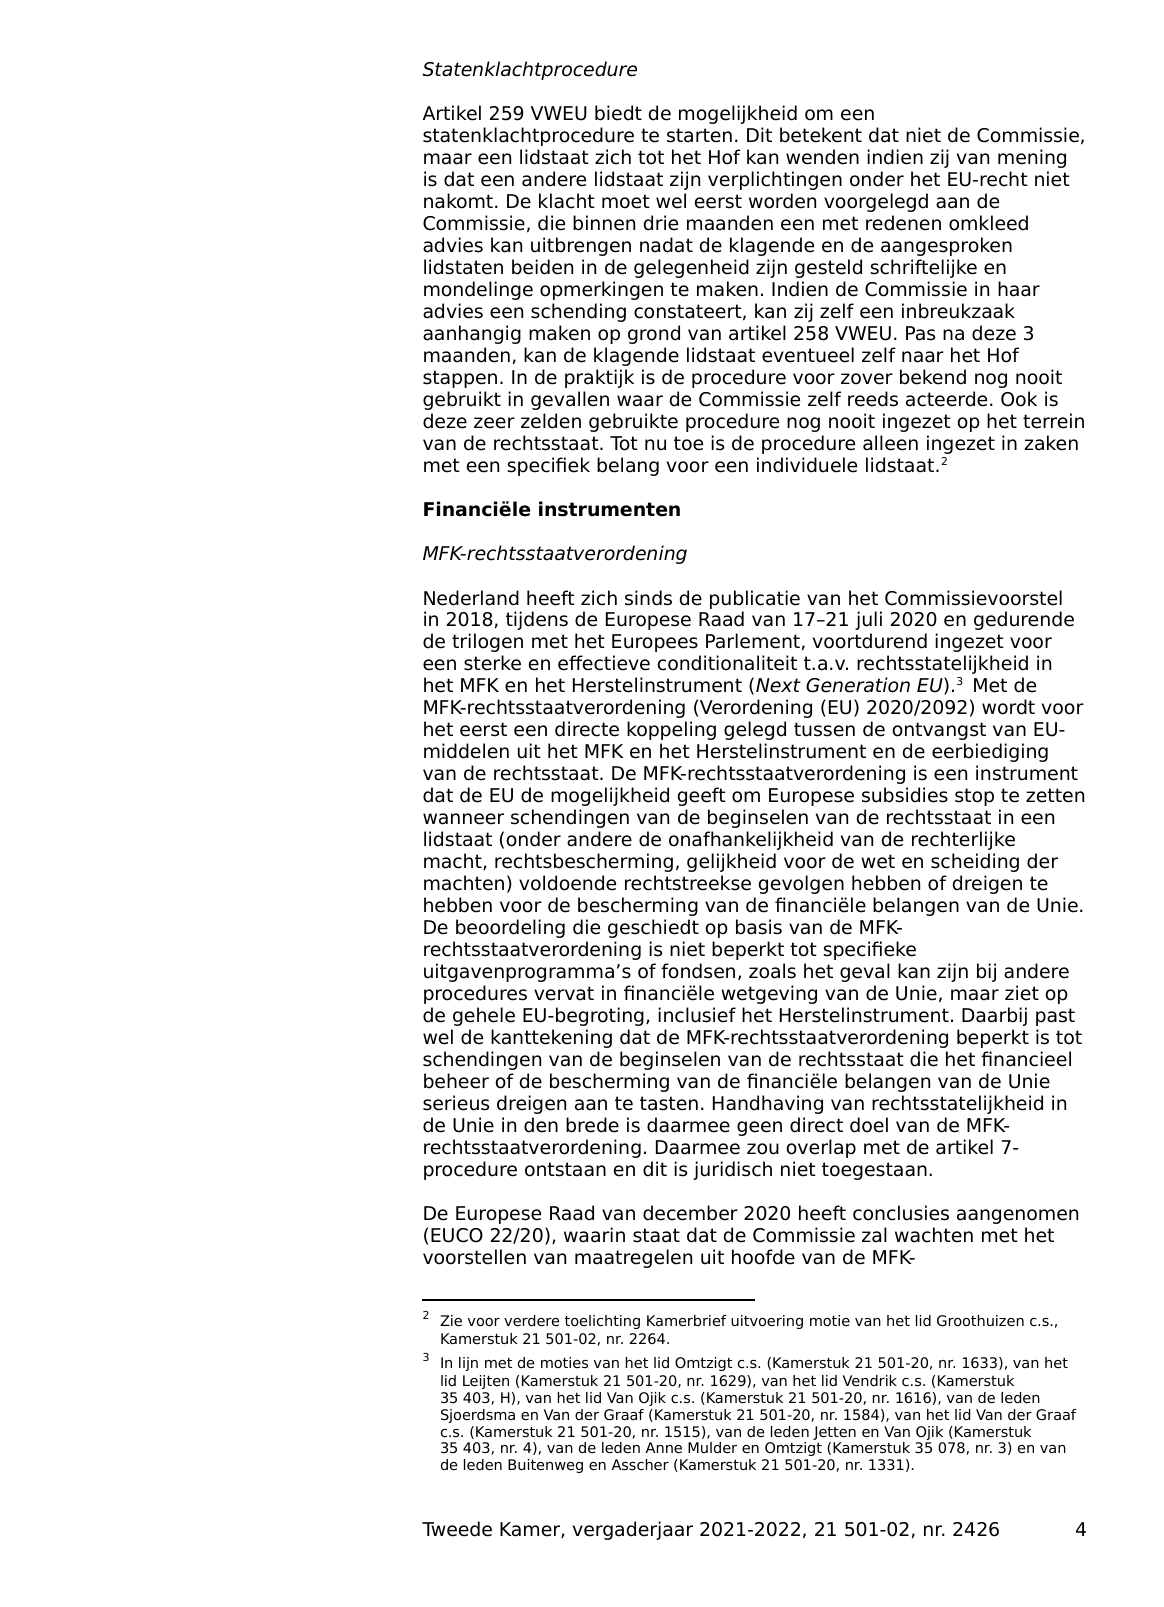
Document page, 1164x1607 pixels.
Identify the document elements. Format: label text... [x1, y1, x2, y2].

subtitle Statenklachtprocedure [422, 59, 1087, 81]
text Nederland heeft zich sinds de publicatie van het Commissievoorstel in 2018, tijdens de Europese Raad van 17–21 juli 2020 en gedurende de trilogen met het Europees Parlement, voortdurend ingezet voor een sterke en effectieve conditionaliteit t.a.v. rechtsstatelijkheid in het MFK en het Herstelinstrument (Next Generation EU). Met de MFK-rechtsstaatverordening (Verordening (EU) 2020/2092) wordt voor het eerst een directe koppeling gelegd tussen de ontvangst van EU-middelen uit het MFK en het Herstelinstrument en de eerbiediging van de rechtsstaat. De MFK-rechtsstaatverordening is een instrument dat de EU de mogelijkheid geeft om Europese subsidies stop te zetten wanneer schendingen van de beginselen van de rechtsstaat in een lidstaat (onder andere de onafhankelijkheid van de rechterlijke macht, rechtsbescherming, gelijkheid voor de wet en scheiding der machten) voldoende rechtstreekse gevolgen hebben of dreigen te hebben voor de bescherming van de financiële belangen van de Unie. De beoordeling die geschiedt op basis van de MFK-rechtsstaatverordening is niet beperkt tot specifieke uitgavenprogramma’s of fondsen, zoals het geval kan zijn bij andere procedures vervat in financiële wetgeving van de Unie, maar ziet op de gehele EU-begroting, inclusief het Herstelinstrument. Daarbij past wel de kanttekening dat de MFK-rechtsstaatverordening beperkt is tot schendingen van de beginselen van de rechtsstaat die het financieel beheer of de bescherming van de financiële belangen van de Unie serieus dreigen aan te tasten. Handhaving van rechtsstatelijkheid in de Unie in den brede is daarmee geen direct doel van de MFK-rechtsstaatverordening. Daarmee zou overlap met de artikel 7-procedure ontstaan en dit is juridisch niet toegestaan. [422, 587, 1087, 1181]
text De Europese Raad van december 2020 heeft conclusies aangenomen (EUCO 22/20), waarin staat dat de Commissie zal wachten met het voorstellen van maatregelen uit hoofde van de MFK- [422, 1203, 1087, 1269]
text Zie voor verdere toelichting Kamerbrief uitvoering motie van het lid Groothuizen c.s., Kamerstuk 21 501-02, nr. 2264. [422, 1309, 1087, 1348]
text In lijn met de moties van het lid Omtzigt c.s. (Kamerstuk 21 501-20, nr. 1633), van het lid Leijten (Kamerstuk 21 501-20, nr. 1629), van het lid Vendrik c.s. (Kamerstuk 35 403, H), van het lid Van Ojik c.s. (Kamerstuk 21 501-20, nr. 1616), van de leden Sjoerdsma en Van der Graaf (Kamerstuk 21 501-20, nr. 1584), van het lid Van der Graaf c.s. (Kamerstuk 21 501-20, nr. 1515), van de leden Jetten en Van Ojik (Kamerstuk 35 403, nr. 4), van de leden Anne Mulder en Omtzigt (Kamerstuk 35 078, nr. 3) en van de leden Buitenweg en Asscher (Kamerstuk 21 501-20, nr. 1331). [422, 1351, 1087, 1474]
subtitle MFK-rechtsstaatverordening [422, 543, 1087, 565]
subtitle Financiële instrumenten [422, 499, 1087, 521]
text Artikel 259 VWEU biedt de mogelijkheid om een statenklachtprocedure te starten. Dit betekent dat niet de Commissie, maar een lidstaat zich tot het Hof kan wenden indien zij van mening is dat een andere lidstaat zijn verplichtingen onder het EU-recht niet nakomt. De klacht moet wel eerst worden voorgelegd aan de Commissie, die binnen drie maanden een met redenen omkleed advies kan uitbrengen nadat de klagende en de aangesproken lidstaten beiden in de gelegenheid zijn gesteld schriftelijke en mondelinge opmerkingen te maken. Indien de Commissie in haar advies een schending constateert, kan zij zelf een inbreukzaak aanhangig maken op grond van artikel 258 VWEU. Pas na deze 3 maanden, kan de klagende lidstaat eventueel zelf naar het Hof stappen. In de praktijk is de procedure voor zover bekend nog nooit gebruikt in gevallen waar de Commissie zelf reeds acteerde. Ook is deze zeer zelden gebruikte procedure nog nooit ingezet op het terrein van de rechtsstaat. Tot nu toe is de procedure alleen ingezet in zaken met een specifiek belang voor een individuele lidstaat. [422, 103, 1087, 477]
